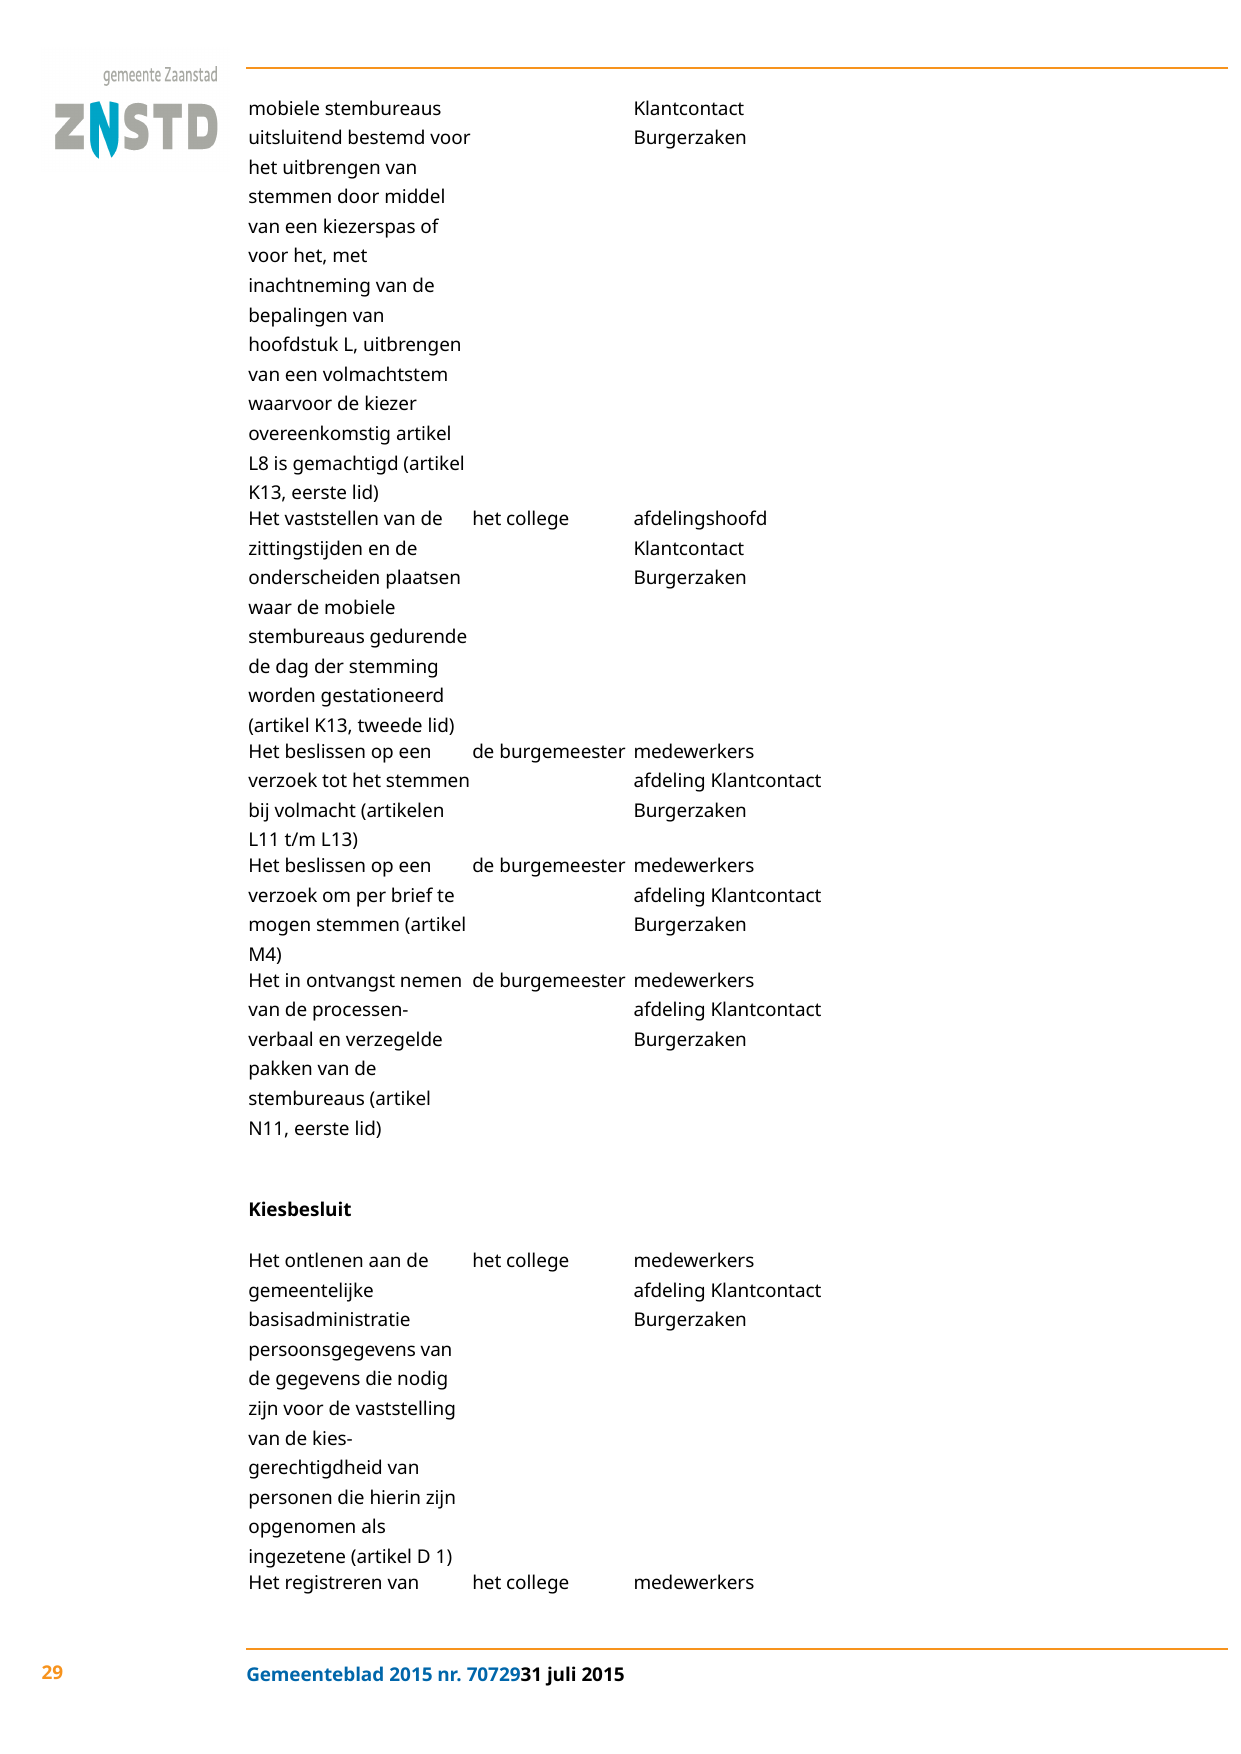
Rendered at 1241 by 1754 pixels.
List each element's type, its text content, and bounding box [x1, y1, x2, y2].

table_cell Het ontlenen aan de gemeentelijke basisadministratie persoonsgegevens van de gegevens die nodig zijn voor de vaststelling van de kies-gerechtigdheid van personen die hierin zijn opgenomen als ingezetene (artikel D 1) [248, 1247, 472, 1569]
table_cell de burgemeester [472, 967, 633, 1141]
table_cell [472, 1141, 633, 1166]
table_cell [472, 1166, 633, 1222]
table_cell medewerkers afdeling Klantcontact Burgerzaken [633, 738, 829, 852]
table_cell afdelingshoofd Klantcontact Burgerzaken [633, 505, 829, 738]
table_cell Het beslissen op een verzoek om per brief te mogen stemmen (artikel M4) [248, 853, 472, 967]
table_cell Het registreren van [248, 1569, 472, 1594]
table_cell medewerkers afdeling Klantcontact Burgerzaken [633, 1247, 829, 1569]
table_cell [472, 1222, 633, 1247]
table_cell [472, 95, 633, 505]
table_cell medewerkers afdeling Klantcontact Burgerzaken [633, 853, 829, 967]
table_cell [633, 1222, 829, 1247]
table_cell [633, 1141, 829, 1166]
table_cell de burgemeester [472, 738, 633, 852]
table_cell mobiele stembureaus uitsluitend bestemd voor het uitbrengen van stemmen door middel van een kiezerspas of voor het, met inachtneming van de bepalingen van hoofdstuk L, uitbrengen van een volmachtstem waarvoor de kiezer overeenkomstig artikel L8 is gemachtigd (artikel K13, eerste lid) [248, 95, 472, 505]
table_cell Het vaststellen van de zittingstijden en de onderscheiden plaatsen waar de mobiele stembureaus gedurende de dag der stemming worden gestationeerd (artikel K13, tweede lid) [248, 505, 472, 738]
table_cell Klantcontact Burgerzaken [633, 95, 829, 505]
table_cell [248, 1141, 472, 1166]
picture [41, 47, 231, 172]
table_cell Het beslissen op een verzoek tot het stemmen bij volmacht (artikelen L11 t/m L13) [248, 738, 472, 852]
table_cell het college [472, 505, 633, 738]
table_cell de burgemeester [472, 853, 633, 967]
table_cell medewerkers [633, 1569, 829, 1594]
table_cell Het in ontvangst nemen van de processen-verbaal en verzegelde pakken van de stembureaus (artikel N11, eerste lid) [248, 967, 472, 1141]
table_cell [248, 1222, 472, 1247]
table_cell Kiesbesluit [248, 1166, 472, 1222]
table_cell het college [472, 1569, 633, 1594]
table_cell [633, 1166, 829, 1222]
table_cell medewerkers afdeling Klantcontact Burgerzaken [633, 967, 829, 1141]
table_cell het college [472, 1247, 633, 1569]
